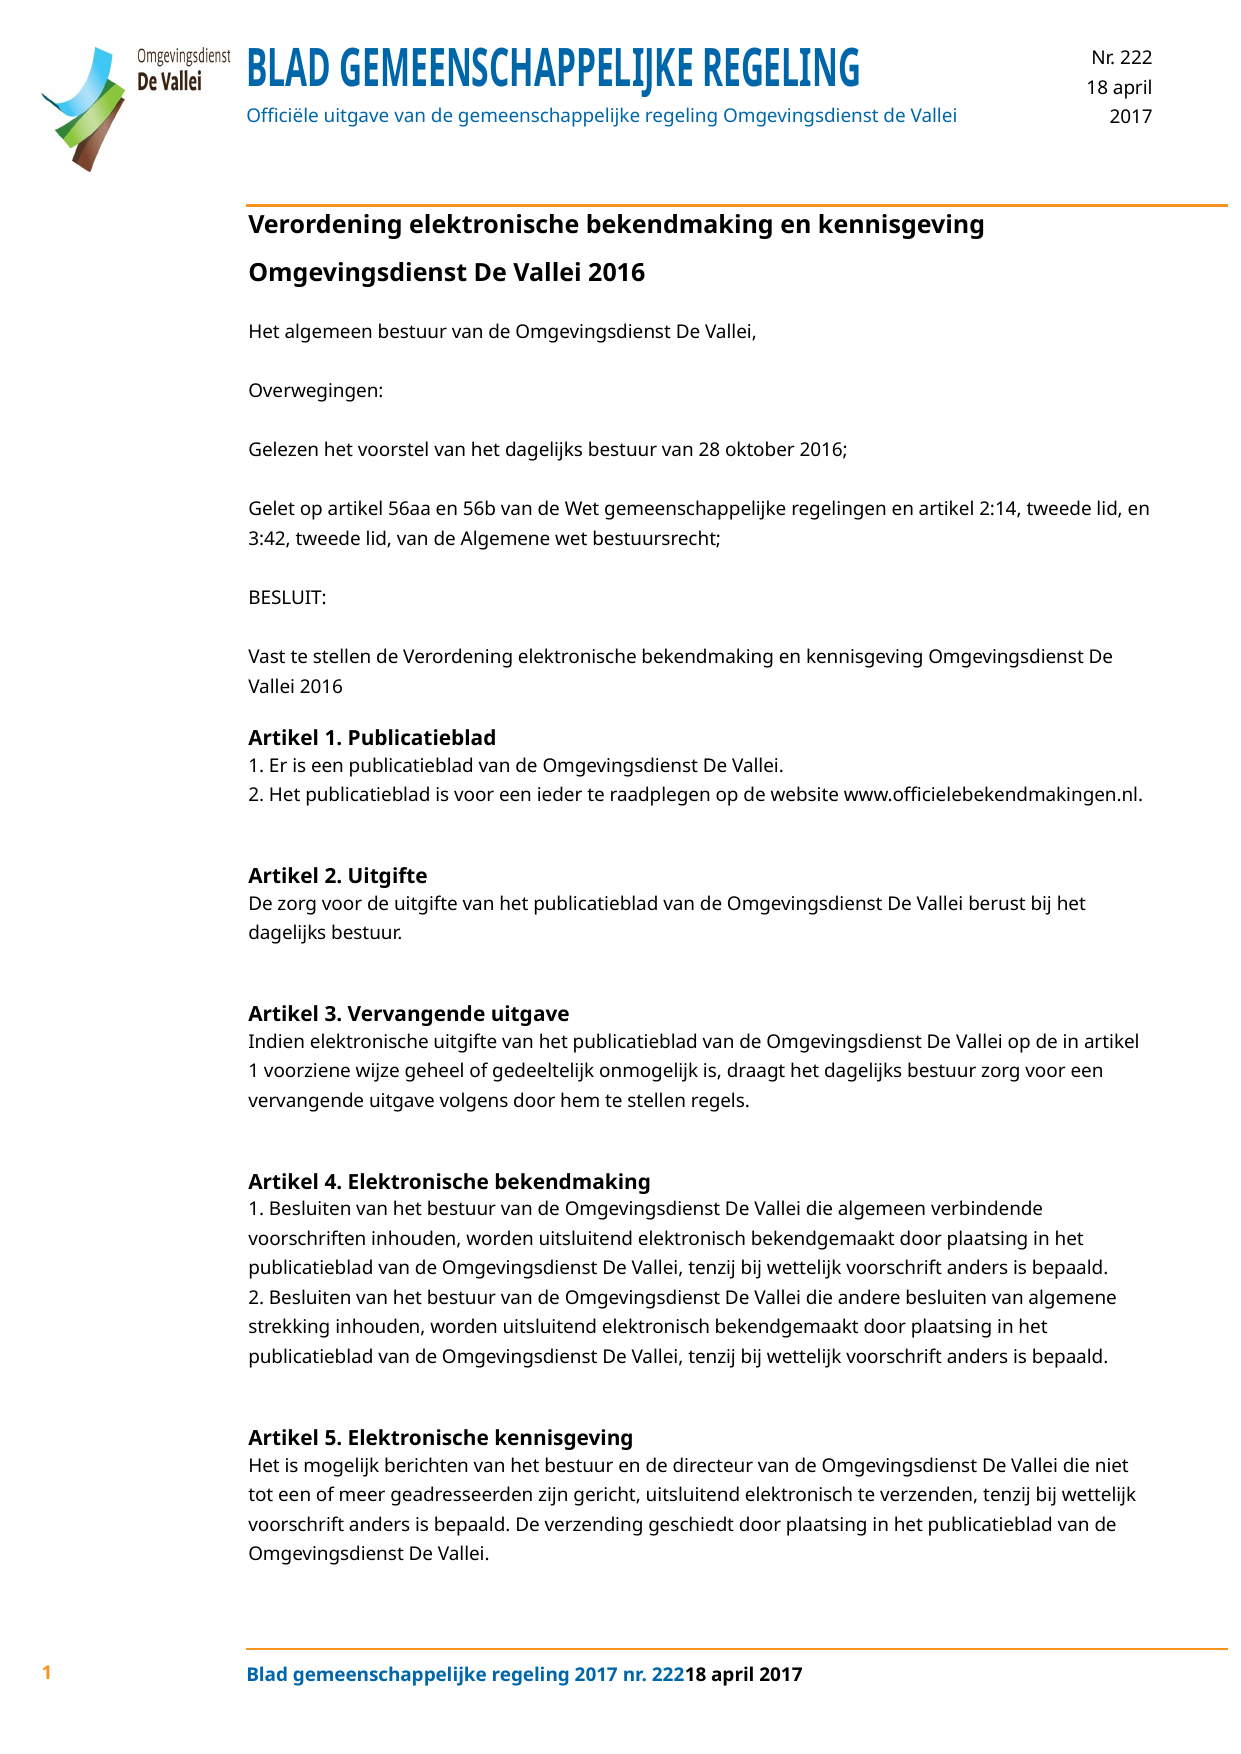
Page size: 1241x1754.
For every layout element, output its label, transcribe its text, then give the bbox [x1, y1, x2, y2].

text Artikel 1. Publicatieblad [248, 723, 1152, 752]
text 1. Er is een publicatieblad van de Omgevingsdienst De Vallei. [248, 752, 1152, 777]
text 2. Het publicatieblad is voor een ieder te raadplegen op de website www.officielebekendmakingen.nl. [248, 781, 1152, 807]
text 2. Besluiten van het bestuur van de Omgevingsdienst De Vallei die andere besluiten van algemene strekking inhouden, worden uitsluitend elektronisch bekendgemaakt door plaatsing in het publicatieblad van de Omgevingsdienst De Vallei, tenzij bij wettelijk voorschrift anders is bepaald. [248, 1284, 1152, 1369]
text BESLUIT: [248, 584, 1152, 610]
text Artikel 5. Elektronische kennisgeving [248, 1423, 1152, 1452]
text 1. Besluiten van het bestuur van de Omgevingsdienst De Vallei die algemeen verbindende voorschriften inhouden, worden uitsluitend elektronisch bekendgemaakt door plaatsing in het publicatieblad van de Omgevingsdienst De Vallei, tenzij bij wettelijk voorschrift anders is bepaald. [248, 1195, 1152, 1280]
text Vast te stellen de Verordening elektronische bekendmaking en kennisgeving Omgevingsdienst De Vallei 2016 [248, 643, 1152, 699]
text Het is mogelijk berichten van het bestuur en de directeur van de Omgevingsdienst De Vallei die niet tot een of meer geadresseerden zijn gericht, uitsluitend elektronisch te verzenden, tenzij bij wettelijk voorschrift anders is bepaald. De verzending geschiedt door plaatsing in het publicatieblad van de Omgevingsdienst De Vallei. [248, 1452, 1152, 1566]
text De zorg voor de uitgifte van het publicatieblad van de Omgevingsdienst De Vallei berust bij het dagelijks bestuur. [248, 890, 1152, 945]
text Overwegingen: [248, 377, 1152, 403]
text Gelet op artikel 56aa en 56b van de Wet gemeenschappelijke regelingen en artikel 2:14, tweede lid, en 3:42, tweede lid, van de Algemene wet bestuursrecht; [248, 495, 1152, 551]
text Gelezen het voorstel van het dagelijks bestuur van 28 oktober 2016; [248, 436, 1152, 462]
text Artikel 4. Elektronische bekendmaking [248, 1167, 1152, 1195]
picture [41, 47, 231, 172]
text Indien elektronische uitgifte van het publicatieblad van de Omgevingsdienst De Vallei op de in artikel 1 voorziene wijze geheel of gedeeltelijk onmogelijk is, draagt het dagelijks bestuur zorg voor een vervangende uitgave volgens door hem te stellen regels. [248, 1028, 1152, 1113]
text Artikel 3. Vervangende uitgave [248, 999, 1152, 1028]
text Het algemeen bestuur van de Omgevingsdienst De Vallei, [248, 318, 1152, 344]
text Verordening elektronische bekendmaking en kennisgeving Omgevingsdienst De Vallei 2016 [248, 207, 1152, 288]
text Artikel 2. Uitgifte [248, 861, 1152, 890]
